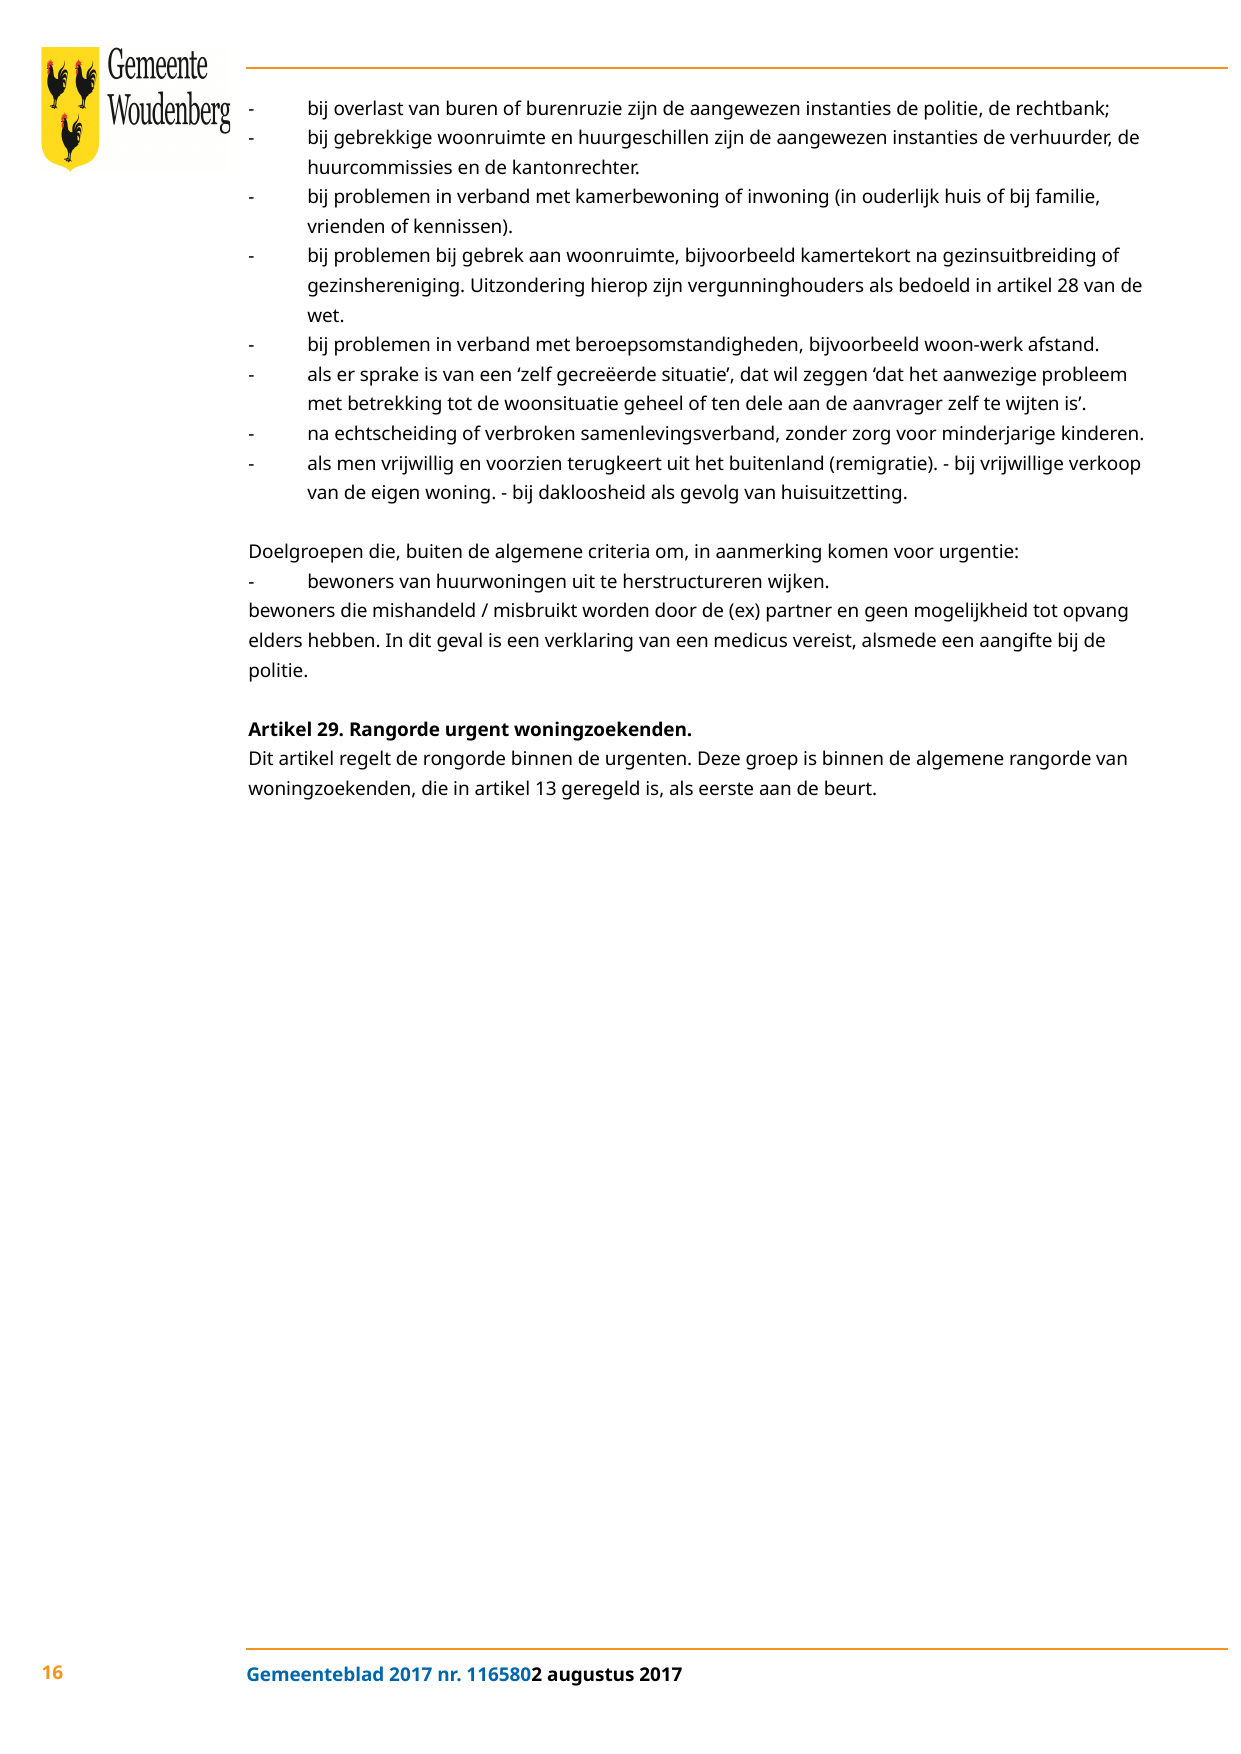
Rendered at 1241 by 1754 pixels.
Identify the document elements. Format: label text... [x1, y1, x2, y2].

list als men vrijwillig en voorzien terugkeert uit het buitenland (remigratie). - bij vrijwillige verkoop van de eigen woning. - bij dakloosheid als gevolg van huisuitzetting. [248, 450, 1152, 505]
text Doelgroepen die, buiten de algemene criteria om, in aanmerking komen voor urgentie: [248, 538, 1152, 564]
text Artikel 29. Rangorde urgent woningzoekenden. [248, 716, 1152, 742]
list bij problemen bij gebrek aan woonruimte, bijvoorbeeld kamertekort na gezinsuitbreiding of gezinshereniging. Uitzondering hierop zijn vergunninghouders als bedoeld in artikel 28 van de wet. [248, 243, 1152, 328]
list bij gebrekkige woonruimte en huurgeschillen zijn de aangewezen instanties de verhuurder, de huurcommissies en de kantonrechter. [248, 124, 1152, 180]
text bewoners die mishandeld / misbruikt worden door de (ex) partner en geen mogelijkheid tot opvang elders hebben. In dit geval is een verklaring van een medicus vereist, alsmede een aangifte bij de politie. [248, 598, 1152, 683]
picture [41, 47, 231, 172]
list bij problemen in verband met beroepsomstandigheden, bijvoorbeeld woon-werk afstand. [248, 331, 1152, 357]
text Dit artikel regelt de rongorde binnen de urgenten. Deze groep is binnen de algemene rangorde van woningzoekenden, die in artikel 13 geregeld is, als eerste aan de beurt. [248, 746, 1152, 801]
list bewoners van huurwoningen uit te herstructureren wijken. [248, 568, 1152, 594]
list als er sprake is van een ‘zelf gecreëerde situatie’, dat wil zeggen ‘dat het aanwezige probleem met betrekking tot de woonsituatie geheel of ten dele aan de aanvrager zelf te wijten is’. [248, 361, 1152, 416]
list na echtscheiding of verbroken samenlevingsverband, zonder zorg voor minderjarige kinderen. [248, 420, 1152, 446]
list bij problemen in verband met kamerbewoning of inwoning (in ouderlijk huis of bij familie, vrienden of kennissen). [248, 183, 1152, 239]
list bij overlast van buren of burenruzie zijn de aangewezen instanties de politie, de rechtbank; [248, 95, 1152, 121]
